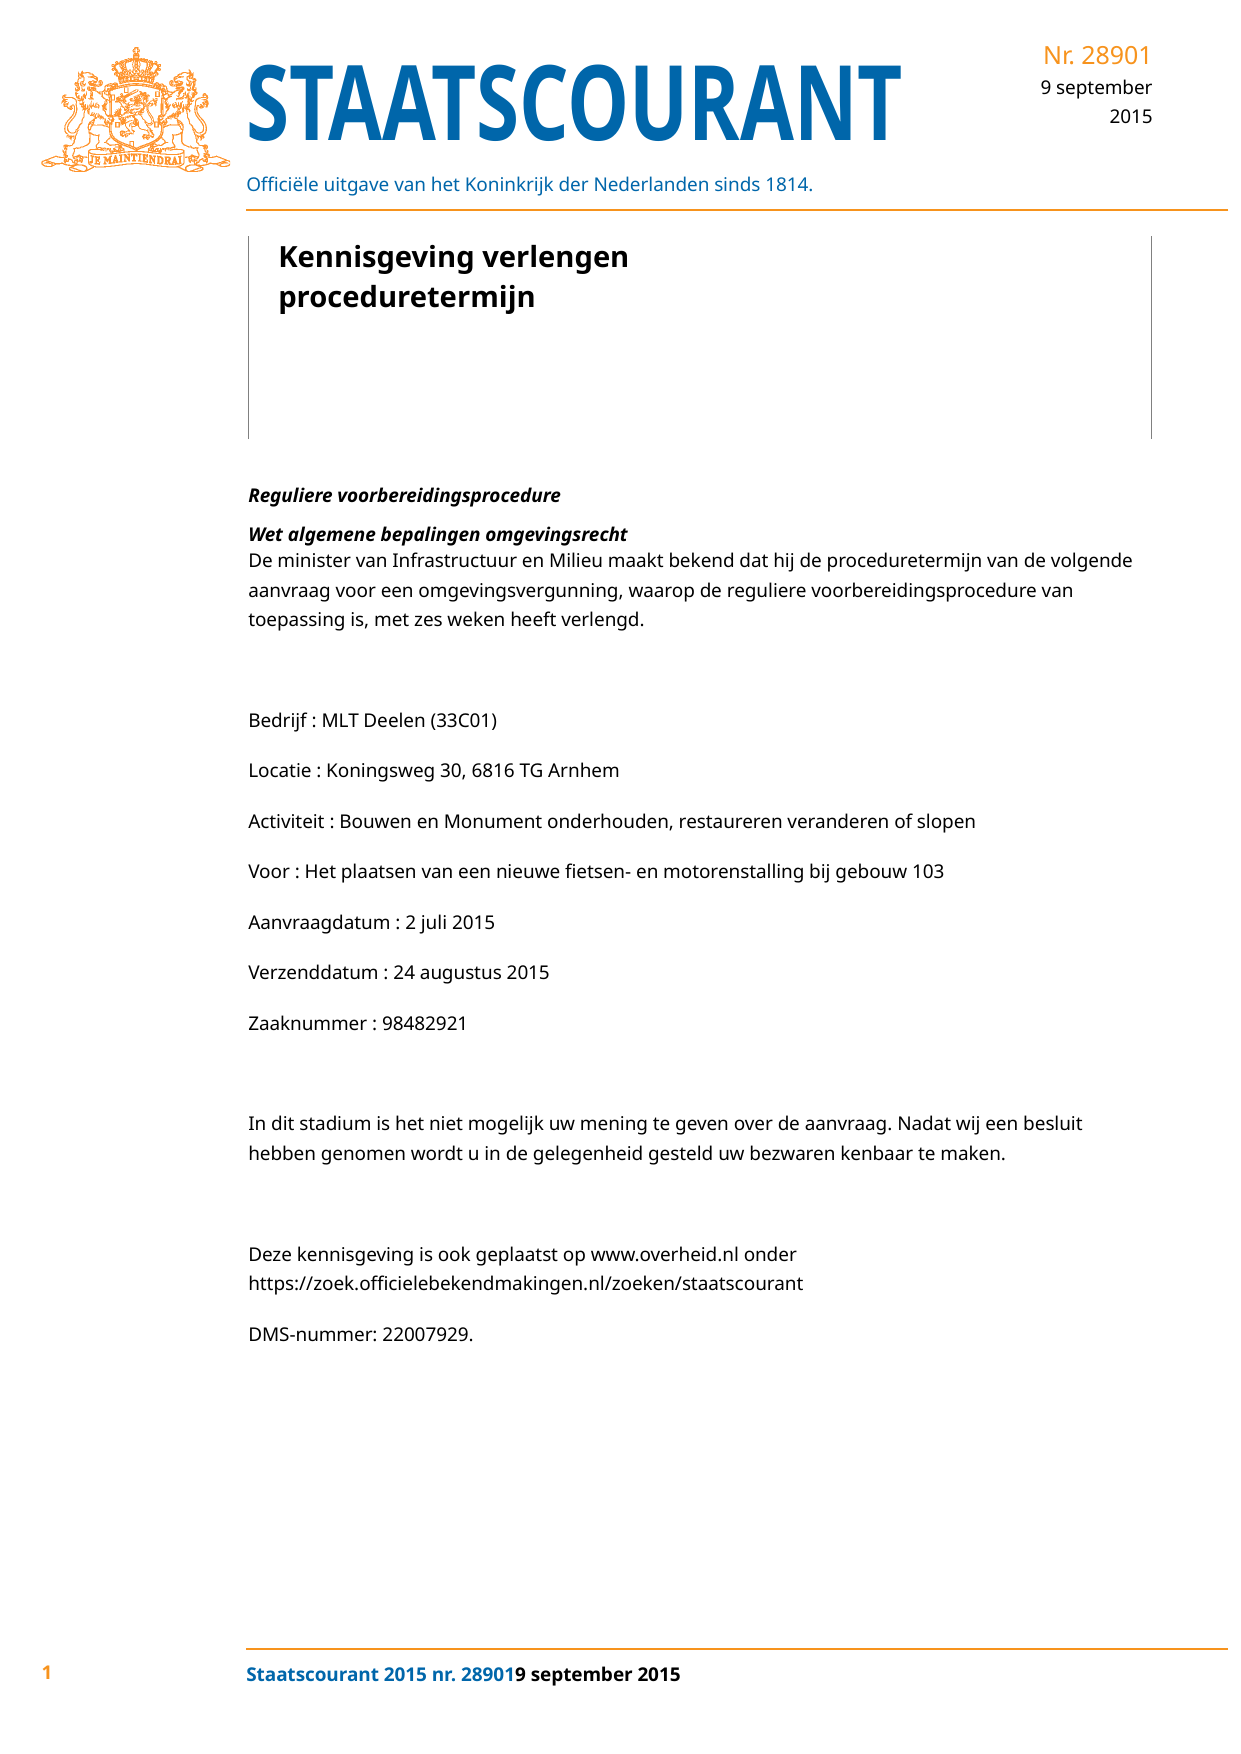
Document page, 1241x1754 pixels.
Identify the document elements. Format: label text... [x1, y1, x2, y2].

text Aanvraagdatum : 2 juli 2015 [248, 909, 1152, 934]
text Bedrijf : MLT Deelen (33C01) [248, 707, 1152, 733]
text Voor : Het plaatsen van een nieuwe fietsen- en motorenstalling bij gebouw 103 [248, 858, 1152, 884]
table_header [850, 236, 912, 413]
table_header [850, 414, 1151, 439]
text In dit stadium is het niet mogelijk uw mening te geven over de aanvraag. Nadat wij een besluit hebben genomen wordt u in de gelegenheid gesteld uw bezwaren kenbaar te maken. [248, 1111, 1152, 1166]
table_header [1090, 236, 1151, 413]
text De minister van Infrastructuur en Milieu maakt bekend dat hij de proceduretermijn van de volgende aanvraag voor een omgevingsvergunning, waarop de reguliere voorbereidingsprocedure van toepassing is, met zes weken heeft verlengd. [248, 547, 1152, 632]
text Locatie : Koningsweg 30, 6816 TG Arnhem [248, 758, 1152, 783]
text Activiteit : Bouwen en Monument onderhouden, restaureren veranderen of slopen [248, 808, 1152, 834]
text Deze kennisgeving is ook geplaatst op www.overheid.nl onder https://zoek.officielebekendmakingen.nl/zoeken/staatscourant [248, 1241, 1152, 1296]
text Wet algemene bepalingen omgevingsrecht [248, 521, 1152, 547]
table_header Kennisgeving verlengen proceduretermijn [249, 236, 850, 439]
text Verzenddatum : 24 augustus 2015 [248, 959, 1152, 985]
picture [912, 236, 1090, 414]
text Reguliere voorbereidingsprocedure [248, 482, 1152, 508]
text Zaaknummer : 98482921 [248, 1010, 1152, 1035]
picture [41, 47, 231, 172]
text DMS-nummer: 22007929. [248, 1321, 1152, 1347]
